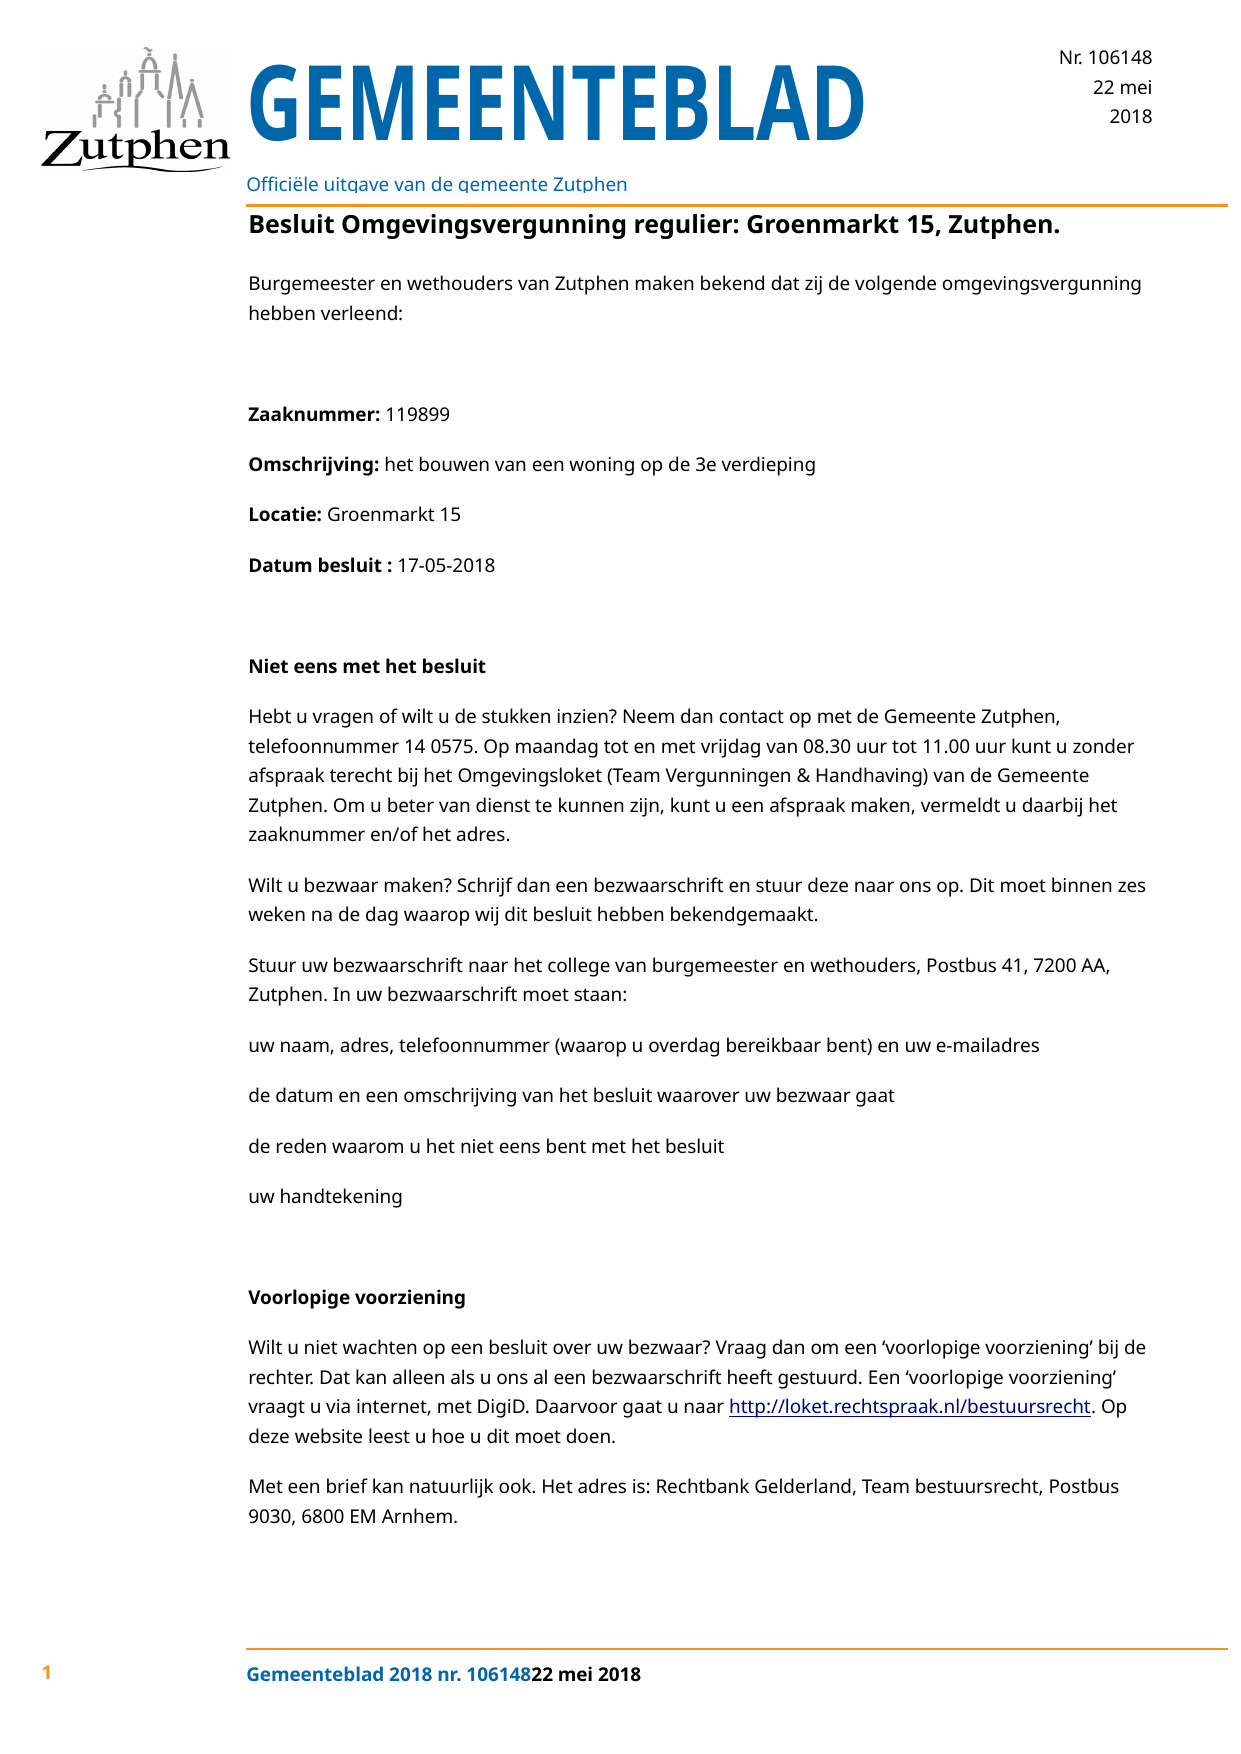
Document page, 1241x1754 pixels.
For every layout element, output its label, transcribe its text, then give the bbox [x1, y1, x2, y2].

text Locatie: Groenmarkt 15 [248, 502, 1152, 527]
text Wilt u bezwaar maken? Schrijf dan een bezwaarschrift en stuur deze naar ons op. Dit moet binnen zes weken na de dag waarop wij dit besluit hebben bekendgemaakt. [248, 872, 1152, 927]
text Datum besluit : 17-05-2018 [248, 552, 1152, 578]
text Zaaknummer: 119899 [248, 401, 1152, 426]
text Niet eens met het besluit [248, 653, 1152, 678]
text Burgemeester en wethouders van Zutphen maken bekend dat zij de volgende omgevingsvergunning hebben verleend: [248, 270, 1152, 326]
text uw handtekening [248, 1183, 1152, 1209]
text Wilt u niet wachten op een besluit over uw bezwaar? Vraag dan om een ‘voorlopige voorziening’ bij de rechter. Dat kan alleen als u ons al een bezwaarschrift heeft gestuurd. Een ‘voorlopige voorziening’ vraagt u via internet, met DigiD. Daarvoor gaat u naar http://loket.rechtspraak.nl/bestuursrecht. Op deze website leest u hoe u dit moet doen. [248, 1334, 1152, 1449]
text Met een brief kan natuurlijk ook. Het adres is: Rechtbank Gelderland, Team bestuursrecht, Postbus 9030, 6800 EM Arnhem. [248, 1474, 1152, 1529]
text Omschrijving: het bouwen van een woning op de 3e verdieping [248, 451, 1152, 477]
text Hebt u vragen of wilt u de stukken inzien? Neem dan contact op met de Gemeente Zutphen, telefoonnummer 14 0575. Op maandag tot en met vrijdag van 08.30 uur tot 11.00 uur kunt u zonder afspraak terecht bij het Omgevingsloket (Team Vergunningen & Handhaving) van de Gemeente Zutphen. Om u beter van dienst te kunnen zijn, kunt u een afspraak maken, vermeldt u daarbij het zaaknummer en/of het adres. [248, 703, 1152, 847]
text Besluit Omgevingsvergunning regulier: Groenmarkt 15, Zutphen. [248, 207, 1152, 241]
text Stuur uw bezwaarschrift naar het college van burgemeester en wethouders, Postbus 41, 7200 AA, Zutphen. In uw bezwaarschrift moet staan: [248, 952, 1152, 1007]
text de datum en een omschrijving van het besluit waarover uw bezwaar gaat [248, 1082, 1152, 1108]
picture [41, 47, 231, 172]
text uw naam, adres, telefoonnummer (waarop u overdag bereikbaar bent) en uw e-mailadres [248, 1032, 1152, 1058]
text de reden waarom u het niet eens bent met het besluit [248, 1133, 1152, 1158]
text Voorlopige voorziening [248, 1284, 1152, 1310]
